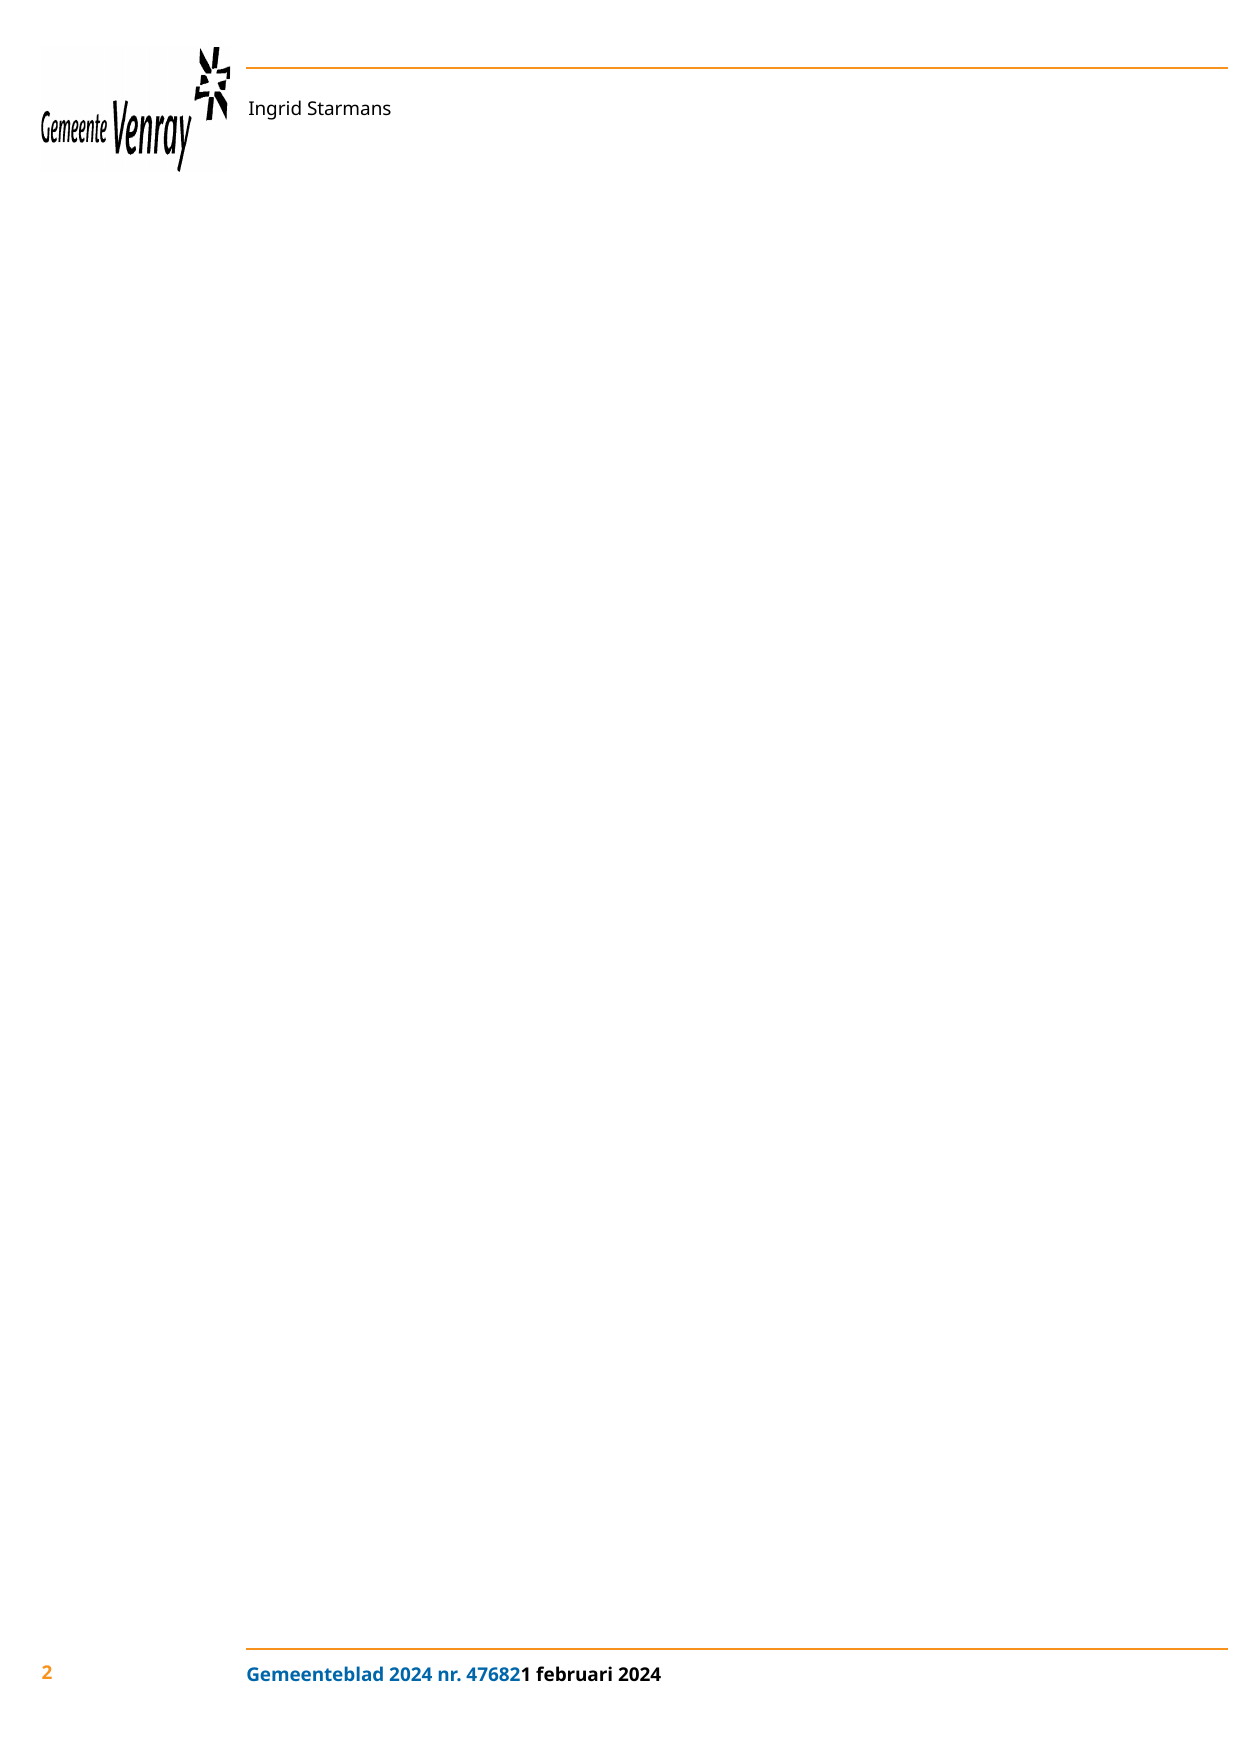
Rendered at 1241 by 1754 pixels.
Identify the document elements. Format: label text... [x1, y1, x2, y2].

text Ingrid Starmans [248, 95, 1152, 121]
picture [41, 47, 231, 172]
